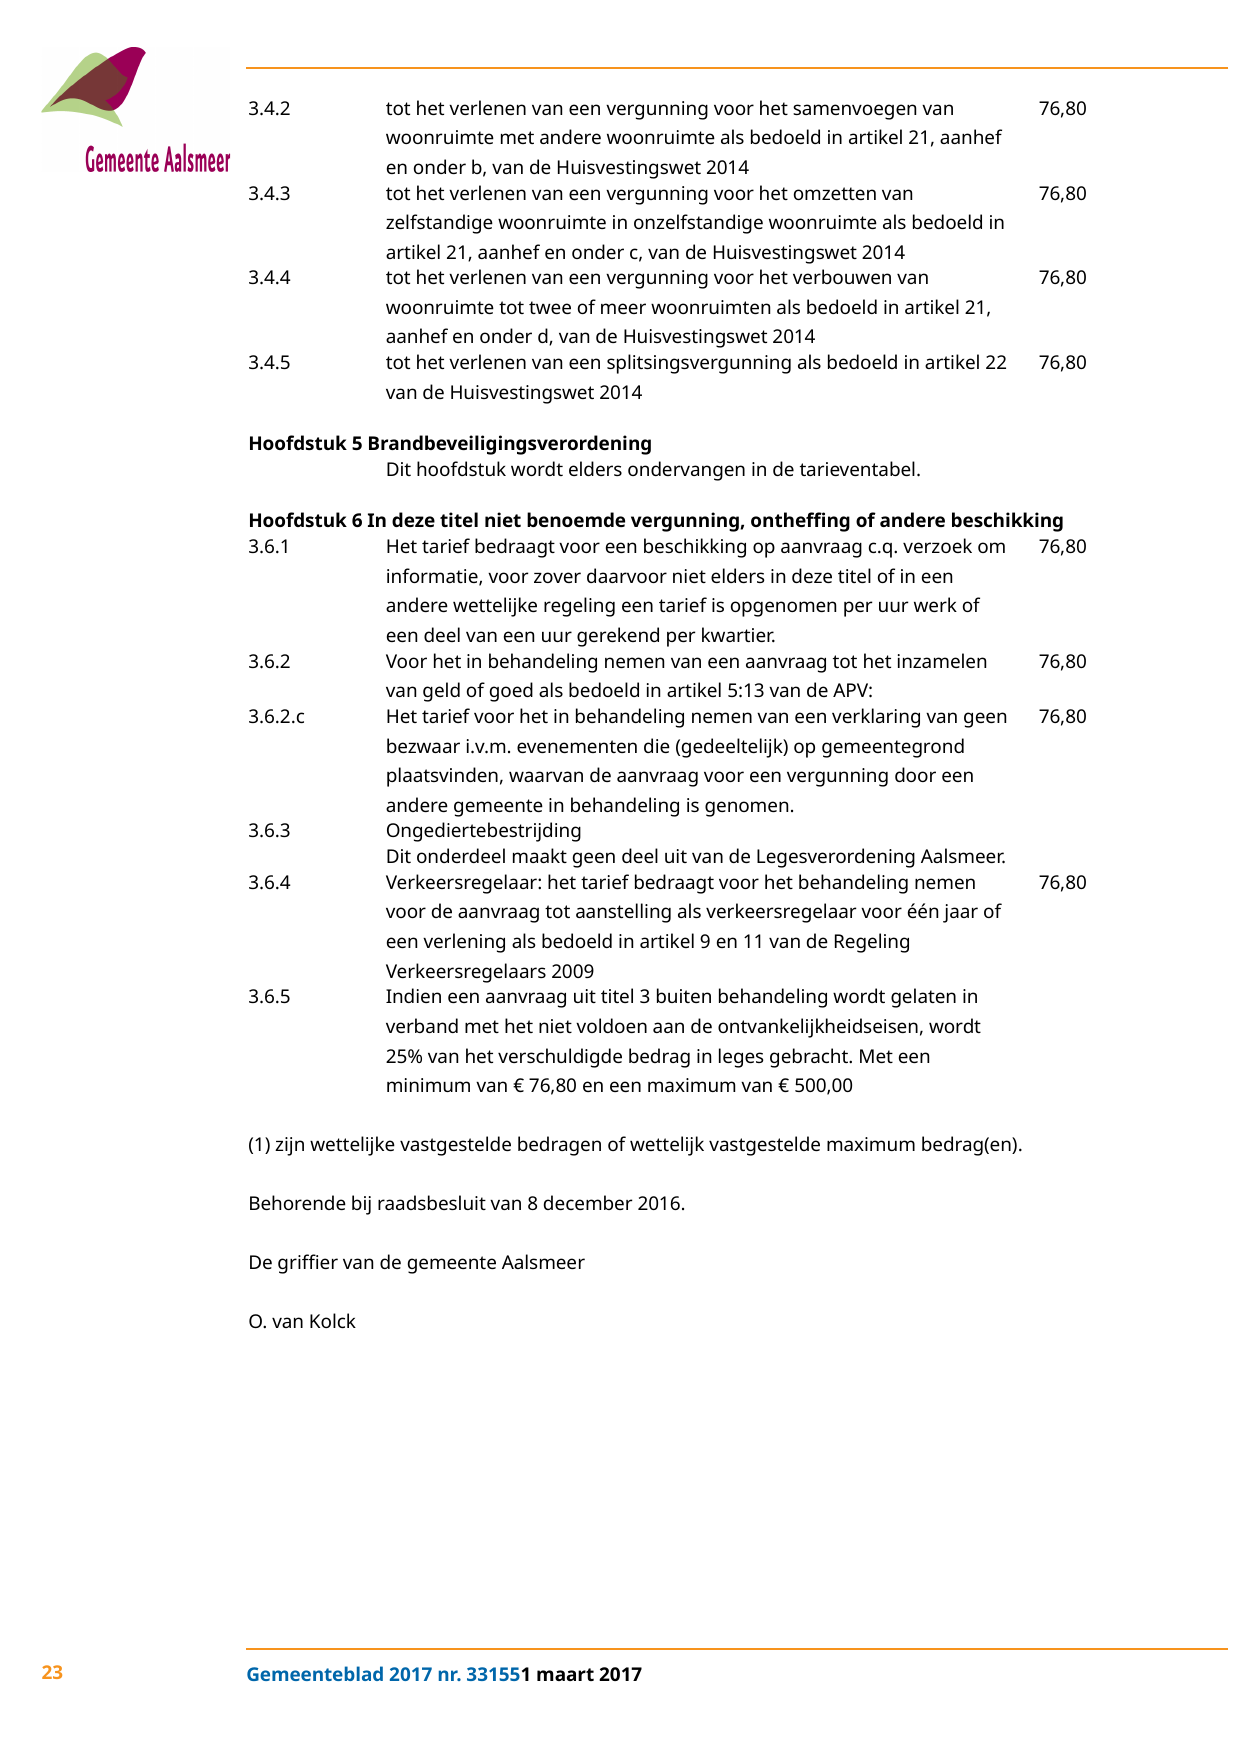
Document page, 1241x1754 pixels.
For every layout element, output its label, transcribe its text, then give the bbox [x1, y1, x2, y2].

table_cell [1014, 844, 1152, 869]
table_cell Indien een aanvraag uit titel 3 buiten behandeling wordt gelaten in verband met het niet voldoen aan de ontvankelijkheidseisen, wordt 25% van het verschuldigde bedrag in leges gebracht. Met een minimum van € 76,80 en een maximum van € 500,00 [386, 984, 1014, 1098]
table_cell 3.6.4 [248, 869, 386, 984]
table_cell 3.4.4 [248, 265, 386, 349]
table_cell 76,80 [1014, 180, 1152, 264]
table_cell 76,80 [1014, 350, 1152, 405]
table_cell Het tarief voor het in behandeling nemen van een verklaring van geen bezwaar i.v.m. evenementen die (gedeeltelijk) op gemeentegrond plaatsvinden, waarvan de aanvraag voor een vergunning door een andere gemeente in behandeling is genomen. [386, 703, 1014, 818]
table_cell Hoofdstuk 6 In deze titel niet benoemde vergunning, ontheffing of andere beschikking [248, 508, 1152, 533]
table_cell 3.6.2 [248, 648, 386, 703]
table_cell Het tarief bedraagt voor een beschikking op aanvraag c.q. verzoek om informatie, voor zover daarvoor niet elders in deze titel of in een andere wettelijke regeling een tarief is opgenomen per uur werk of een deel van een uur gerekend per kwartier. [386, 534, 1014, 648]
table_cell [248, 405, 1152, 431]
table_cell tot het verlenen van een vergunning voor het omzetten van zelfstandige woonruimte in onzelfstandige woonruimte als bedoeld in artikel 21, aanhef en onder c, van de Huisvestingswet 2014 [386, 180, 1014, 264]
table_cell [248, 844, 386, 869]
table_cell 76,80 [1014, 703, 1152, 818]
table_cell [1014, 984, 1152, 1098]
text De griffier van de gemeente Aalsmeer [248, 1249, 1152, 1275]
text O. van Kolck [248, 1308, 1152, 1334]
text (1) zijn wettelijke vastgestelde bedragen of wettelijk vastgestelde maximum bedrag(en). [248, 1131, 1152, 1157]
table_cell 76,80 [1014, 534, 1152, 648]
table_cell 3.6.1 [248, 534, 386, 648]
table_cell 76,80 [1014, 648, 1152, 703]
table_cell 3.6.5 [248, 984, 386, 1098]
table_cell 76,80 [1014, 95, 1152, 180]
table_cell Verkeersregelaar: het tarief bedraagt voor het behandeling nemen voor de aanvraag tot aanstelling als verkeersregelaar voor één jaar of een verlening als bedoeld in artikel 9 en 11 van de Regeling Verkeersregelaars 2009 [386, 869, 1014, 984]
table_cell 3.4.5 [248, 350, 386, 405]
text Behorende bij raadsbesluit van 8 december 2016. [248, 1190, 1152, 1216]
table_cell 3.6.2.c [248, 703, 386, 818]
table_cell Voor het in behandeling nemen van een aanvraag tot het inzamelen van geld of goed als bedoeld in artikel 5:13 van de APV: [386, 648, 1014, 703]
table_cell [248, 482, 1152, 508]
table_cell [1014, 456, 1152, 482]
table_cell Dit hoofdstuk wordt elders ondervangen in de tarieventabel. [386, 456, 1014, 482]
table_cell Dit onderdeel maakt geen deel uit van de Legesverordening Aalsmeer. [386, 844, 1014, 869]
table_cell tot het verlenen van een splitsingsvergunning als bedoeld in artikel 22 van de Huisvestingswet 2014 [386, 350, 1014, 405]
table_cell 3.4.2 [248, 95, 386, 180]
picture [41, 47, 231, 172]
table_cell Ongediertebestrijding [386, 818, 1014, 843]
table_cell [1014, 818, 1152, 843]
table_cell tot het verlenen van een vergunning voor het verbouwen van woonruimte tot twee of meer woonruimten als bedoeld in artikel 21, aanhef en onder d, van de Huisvestingswet 2014 [386, 265, 1014, 349]
table_cell 3.4.3 [248, 180, 386, 264]
table_cell Hoofdstuk 5 Brandbeveiligingsverordening [248, 431, 1152, 456]
table_cell [248, 456, 386, 482]
table_cell tot het verlenen van een vergunning voor het samenvoegen van woonruimte met andere woonruimte als bedoeld in artikel 21, aanhef en onder b, van de Huisvestingswet 2014 [386, 95, 1014, 180]
table_cell 76,80 [1014, 265, 1152, 349]
table_cell 3.6.3 [248, 818, 386, 843]
table_cell 76,80 [1014, 869, 1152, 984]
